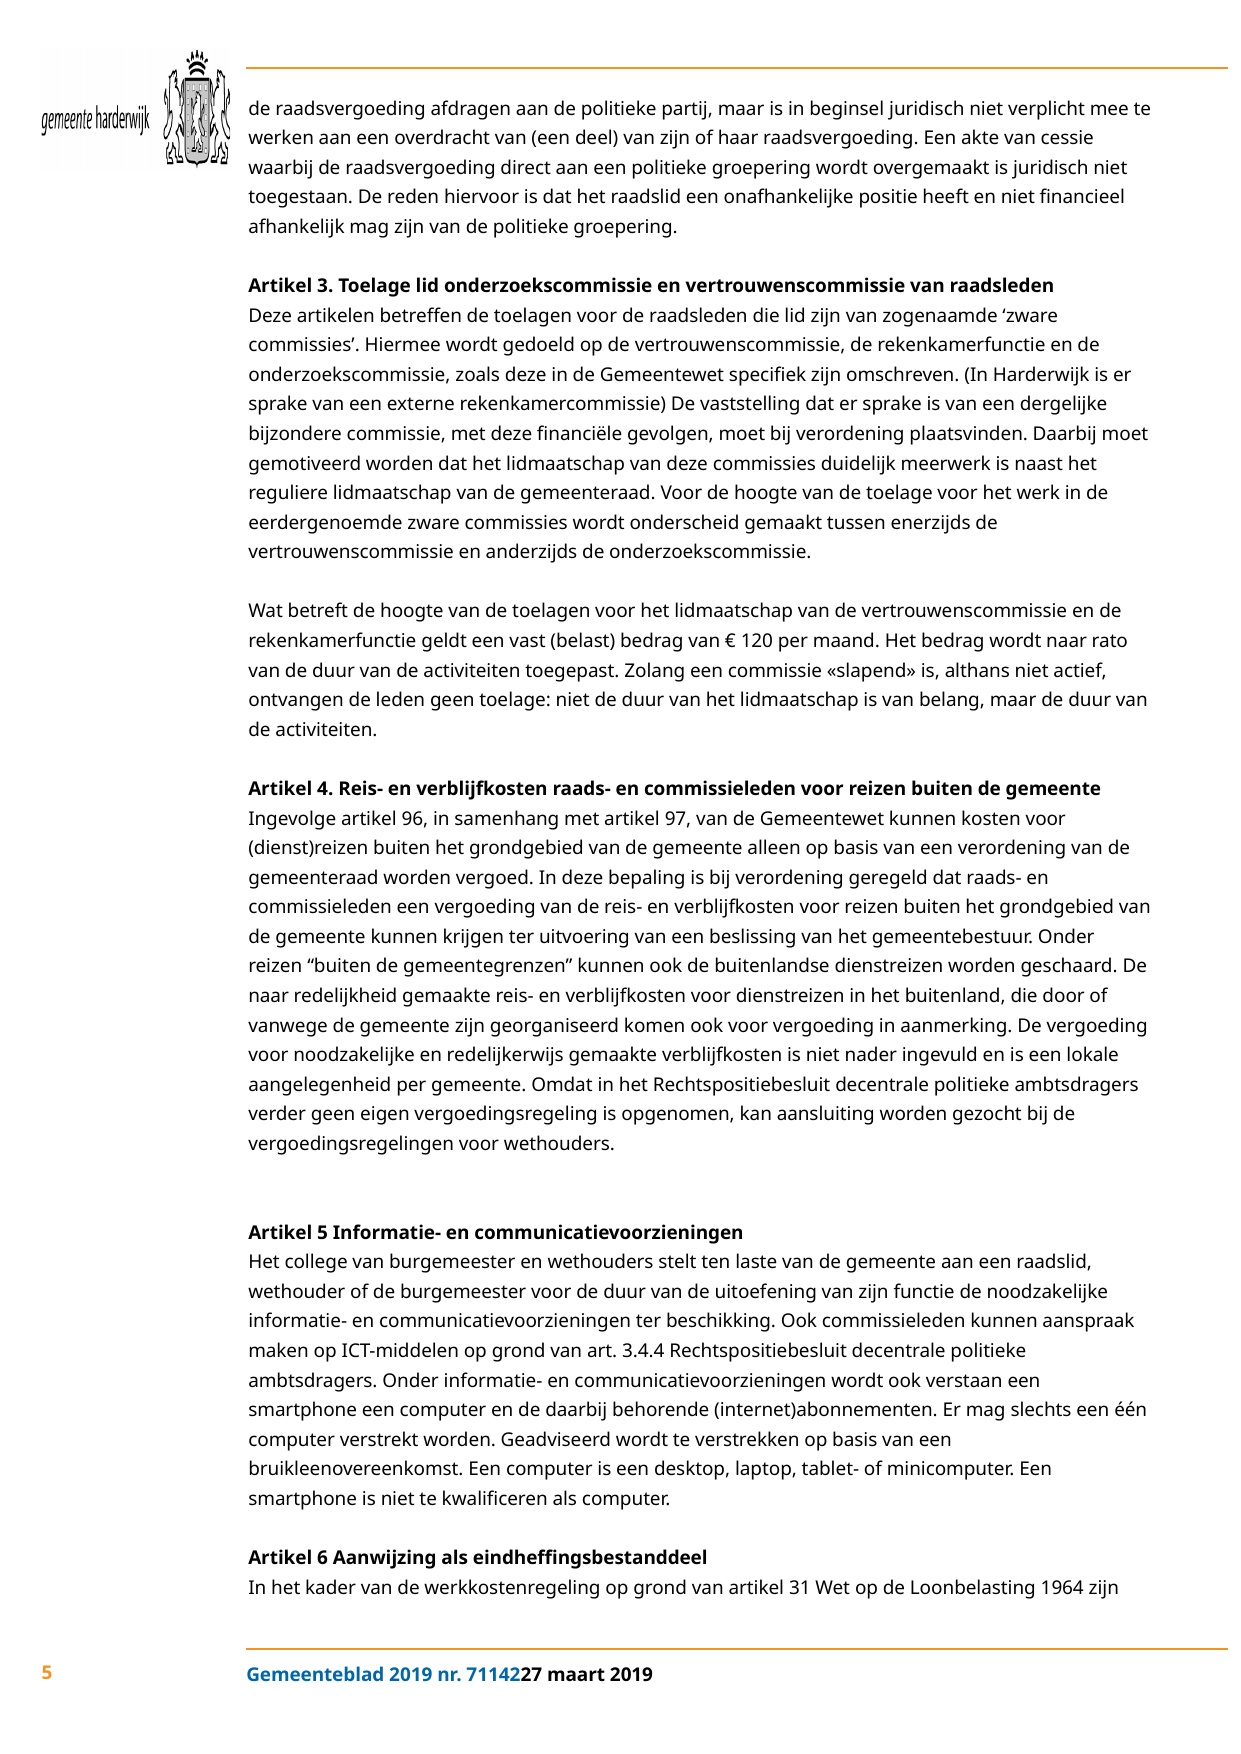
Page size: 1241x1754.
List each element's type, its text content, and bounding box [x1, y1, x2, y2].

text Deze artikelen betreffen de toelagen voor de raadsleden die lid zijn van zogenaamde ‘zware commissies’. Hiermee wordt gedoeld op de vertrouwenscommissie, de rekenkamerfunctie en de onderzoekscommissie, zoals deze in de Gemeentewet specifiek zijn omschreven. (In Harderwijk is er sprake van een externe rekenkamercommissie) De vaststelling dat er sprake is van een dergelijke bijzondere commissie, met deze financiële gevolgen, moet bij verordening plaatsvinden. Daarbij moet gemotiveerd worden dat het lidmaatschap van deze commissies duidelijk meerwerk is naast het reguliere lidmaatschap van de gemeenteraad. Voor de hoogte van de toelage voor het werk in de eerdergenoemde zware commissies wordt onderscheid gemaakt tussen enerzijds de vertrouwenscommissie en anderzijds de onderzoekscommissie. [248, 302, 1152, 564]
text Artikel 4. Reis- en verblijfkosten raads- en commissieleden voor reizen buiten de gemeente [248, 775, 1152, 801]
text de raadsvergoeding afdragen aan de politieke partij, maar is in beginsel juridisch niet verplicht mee te werken aan een overdracht van (een deel) van zijn of haar raadsvergoeding. Een akte van cessie waarbij de raadsvergoeding direct aan een politieke groepering wordt overgemaakt is juridisch niet toegestaan. De reden hiervoor is dat het raadslid een onafhankelijke positie heeft en niet financieel afhankelijk mag zijn van de politieke groepering. [248, 95, 1152, 239]
text Ingevolge artikel 96, in samenhang met artikel 97, van de Gemeentewet kunnen kosten voor (dienst)reizen buiten het grondgebied van de gemeente alleen op basis van een verordening van de gemeenteraad worden vergoed. In deze bepaling is bij verordening geregeld dat raads- en commissieleden een vergoeding van de reis- en verblijfkosten voor reizen buiten het grondgebied van de gemeente kunnen krijgen ter uitvoering van een beslissing van het gemeentebestuur. Onder reizen “buiten de gemeentegrenzen” kunnen ook de buitenlandse dienstreizen worden geschaard. De naar redelijkheid gemaakte reis- en verblijfkosten voor dienstreizen in het buitenland, die door of vanwege de gemeente zijn georganiseerd komen ook voor vergoeding in aanmerking. De vergoeding voor noodzakelijke en redelijkerwijs gemaakte verblijfkosten is niet nader ingevuld en is een lokale aangelegenheid per gemeente. Omdat in het Rechtspositiebesluit decentrale politieke ambtsdragers verder geen eigen vergoedingsregeling is opgenomen, kan aansluiting worden gezocht bij de vergoedingsregelingen voor wethouders. [248, 805, 1152, 1156]
text Wat betreft de hoogte van de toelagen voor het lidmaatschap van de vertrouwenscommissie en de rekenkamerfunctie geldt een vast (belast) bedrag van € 120 per maand. Het bedrag wordt naar rato van de duur van de activiteiten toegepast. Zolang een commissie «slapend» is, althans niet actief, ontvangen de leden geen toelage: niet de duur van het lidmaatschap is van belang, maar de duur van de activiteiten. [248, 598, 1152, 742]
text Het college van burgemeester en wethouders stelt ten laste van de gemeente aan een raadslid, wethouder of de burgemeester voor de duur van de uitoefening van zijn functie de noodzakelijke informatie- en communicatievoorzieningen ter beschikking. Ook commissieleden kunnen aanspraak maken op ICT-middelen op grond van art. 3.4.4 Rechtspositiebesluit decentrale politieke ambtsdragers. Onder informatie- en communicatievoorzieningen wordt ook verstaan een smartphone een computer en de daarbij behorende (internet)abonnementen. Er mag slechts een één computer verstrekt worden. Geadviseerd wordt te verstrekken op basis van een bruikleenovereenkomst. Een computer is een desktop, laptop, tablet- of minicomputer. Een smartphone is niet te kwalificeren als computer. [248, 1248, 1152, 1511]
picture [41, 47, 231, 172]
text Artikel 6 Aanwijzing als eindheffingsbestanddeel [248, 1544, 1152, 1570]
text In het kader van de werkkostenregeling op grond van artikel 31 Wet op de Loonbelasting 1964 zijn [248, 1574, 1152, 1600]
text Artikel 3. Toelage lid onderzoekscommissie en vertrouwenscommissie van raadsleden [248, 272, 1152, 298]
text Artikel 5 Informatie- en communicatievoorzieningen [248, 1219, 1152, 1245]
